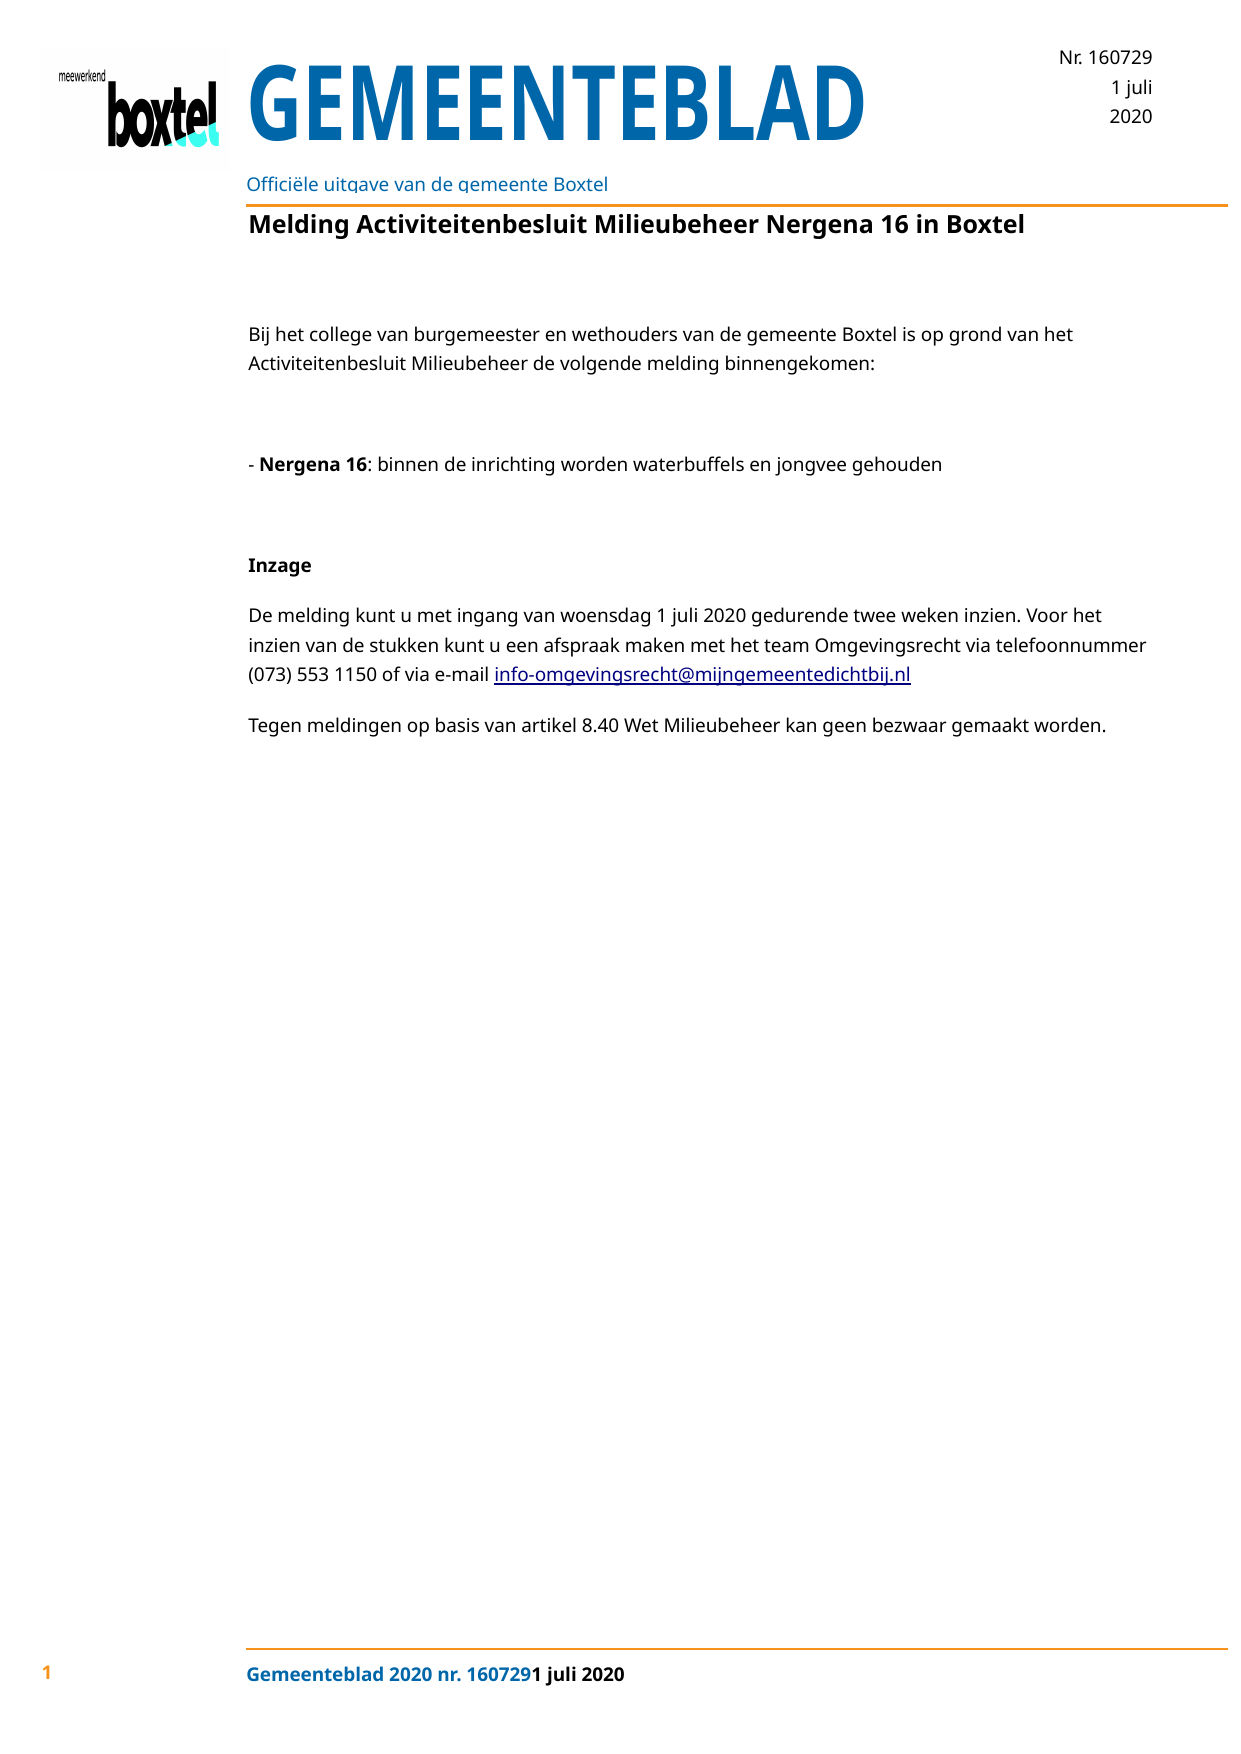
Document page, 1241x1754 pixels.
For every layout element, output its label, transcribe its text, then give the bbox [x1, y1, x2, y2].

text Melding Activiteitenbesluit Milieubeheer Nergena 16 in Boxtel [248, 207, 1152, 241]
text De melding kunt u met ingang van woensdag 1 juli 2020 gedurende twee weken inzien. Voor het inzien van de stukken kunt u een afspraak maken met het team Omgevingsrecht via telefoonnummer (073) 553 1150 of via e-mail info-omgevingsrecht@mijngemeentedichtbij.nl [248, 602, 1152, 687]
picture [41, 47, 231, 172]
text Bij het college van burgemeester en wethouders van de gemeente Boxtel is op grond van het Activiteitenbesluit Milieubeheer de volgende melding binnengekomen: [248, 321, 1152, 376]
text Inzage [248, 552, 1152, 578]
text Tegen meldingen op basis van artikel 8.40 Wet Milieubeheer kan geen bezwaar gemaakt worden. [248, 712, 1152, 738]
text - Nergena 16: binnen de inrichting worden waterbuffels en jongvee gehouden [248, 451, 1152, 477]
